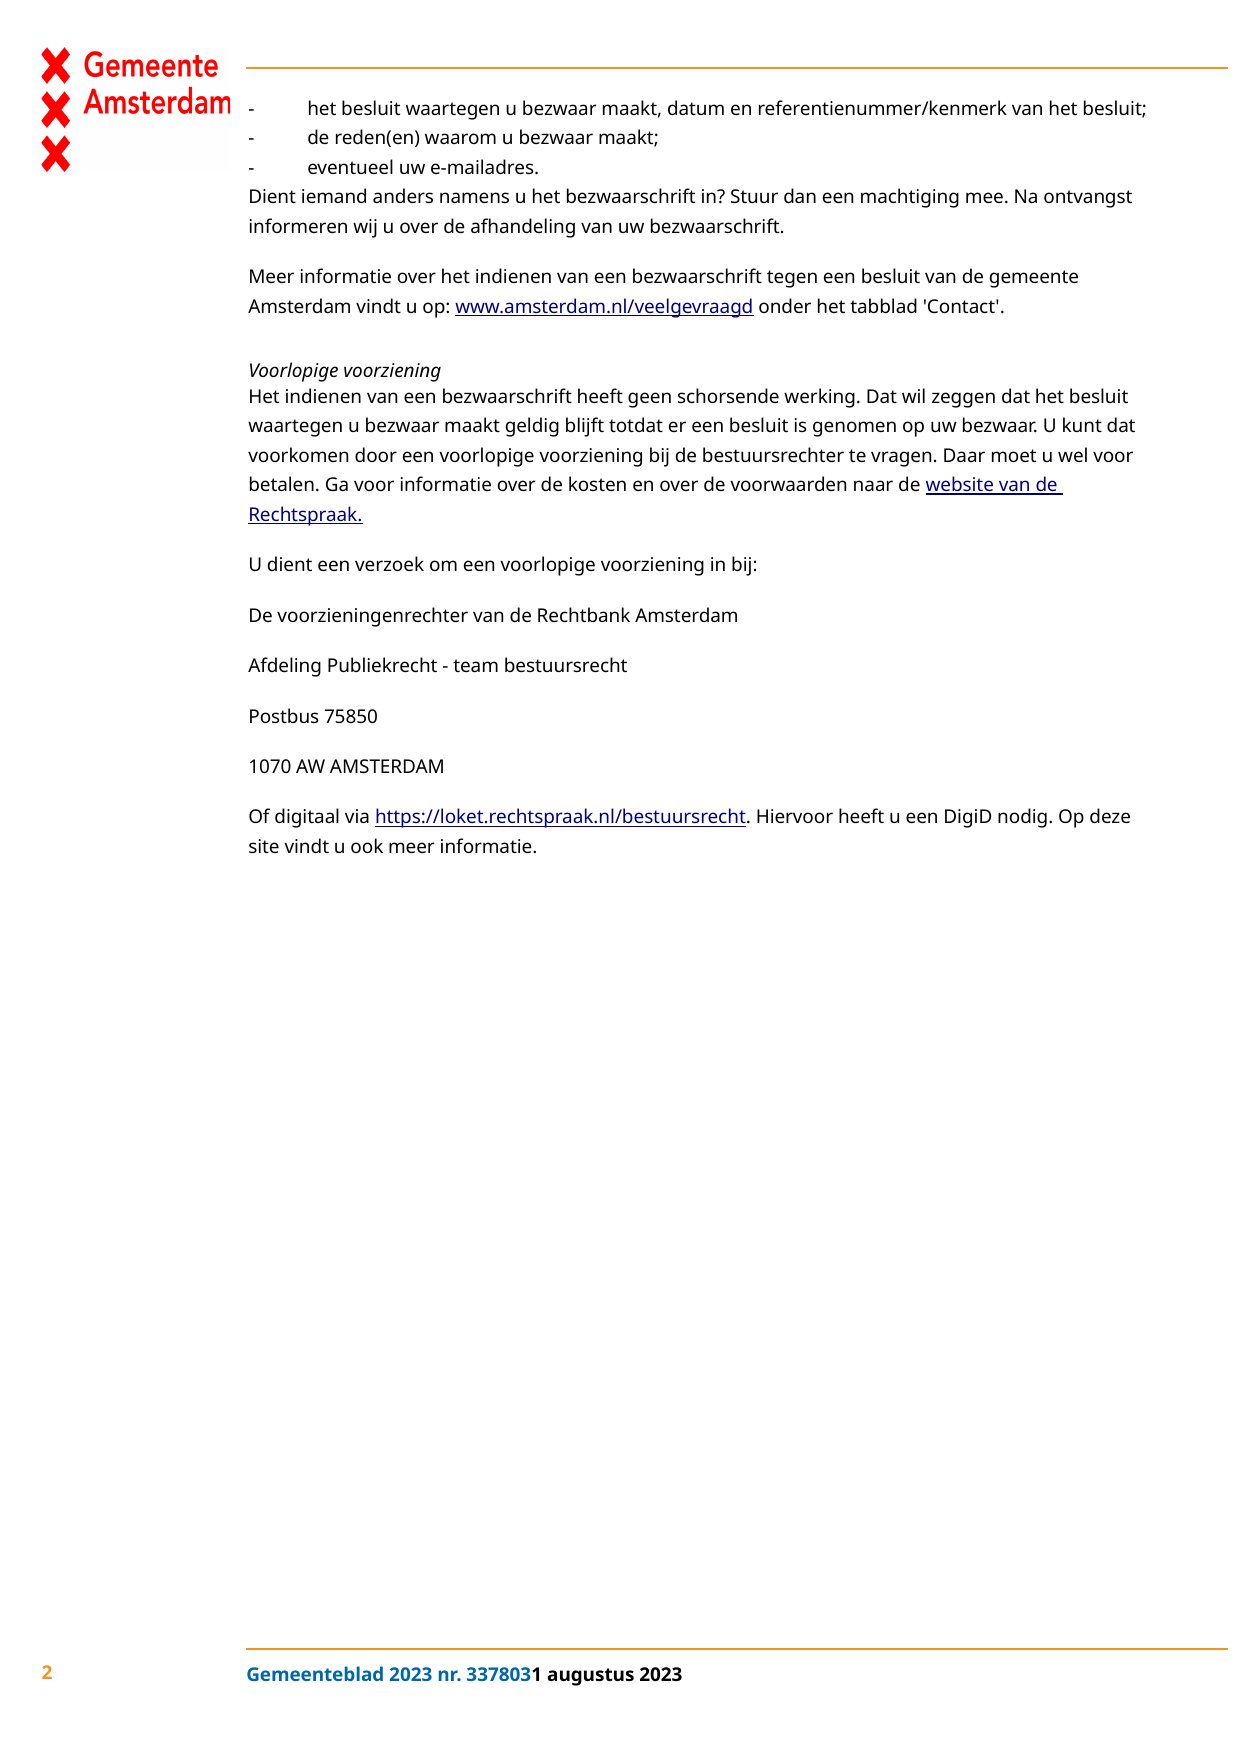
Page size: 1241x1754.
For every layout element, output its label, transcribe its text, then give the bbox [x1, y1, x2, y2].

list eventueel uw e-mailadres. [248, 154, 1152, 180]
list het besluit waartegen u bezwaar maakt, datum en referentienummer/kenmerk van het besluit; [248, 95, 1152, 121]
text Dient iemand anders namens u het bezwaarschrift in? Stuur dan een machtiging mee. Na ontvangst informeren wij u over de afhandeling van uw bezwaarschrift. [248, 183, 1152, 239]
list de reden(en) waarom u bezwaar maakt; [248, 124, 1152, 150]
text Voorlopige voorziening [248, 357, 1152, 383]
text U dient een verzoek om een voorlopige voorziening in bij: [248, 552, 1152, 577]
text Het indienen van een bezwaarschrift heeft geen schorsende werking. Dat wil zeggen dat het besluit waartegen u bezwaar maakt geldig blijft totdat er een besluit is genomen op uw bezwaar. U kunt dat voorkomen door een voorlopige voorziening bij de bestuursrechter te vragen. Daar moet u wel voor betalen. Ga voor informatie over de kosten en over de voorwaarden naar de website van de Rechtspraak. [248, 383, 1152, 527]
text Postbus 75850 [248, 703, 1152, 728]
picture [41, 47, 231, 172]
text Afdeling Publiekrecht - team bestuursrecht [248, 652, 1152, 678]
text Meer informatie over het indienen van een bezwaarschrift tegen een besluit van de gemeente Amsterdam vindt u op: www.amsterdam.nl/veelgevraagd onder het tabblad 'Contact'. [248, 263, 1152, 319]
text De voorzieningenrechter van de Rechtbank Amsterdam [248, 602, 1152, 628]
text Of digitaal via https://loket.rechtspraak.nl/bestuursrecht. Hiervoor heeft u een DigiD nodig. Op deze site vindt u ook meer informatie. [248, 804, 1152, 859]
text 1070 AW AMSTERDAM [248, 753, 1152, 779]
